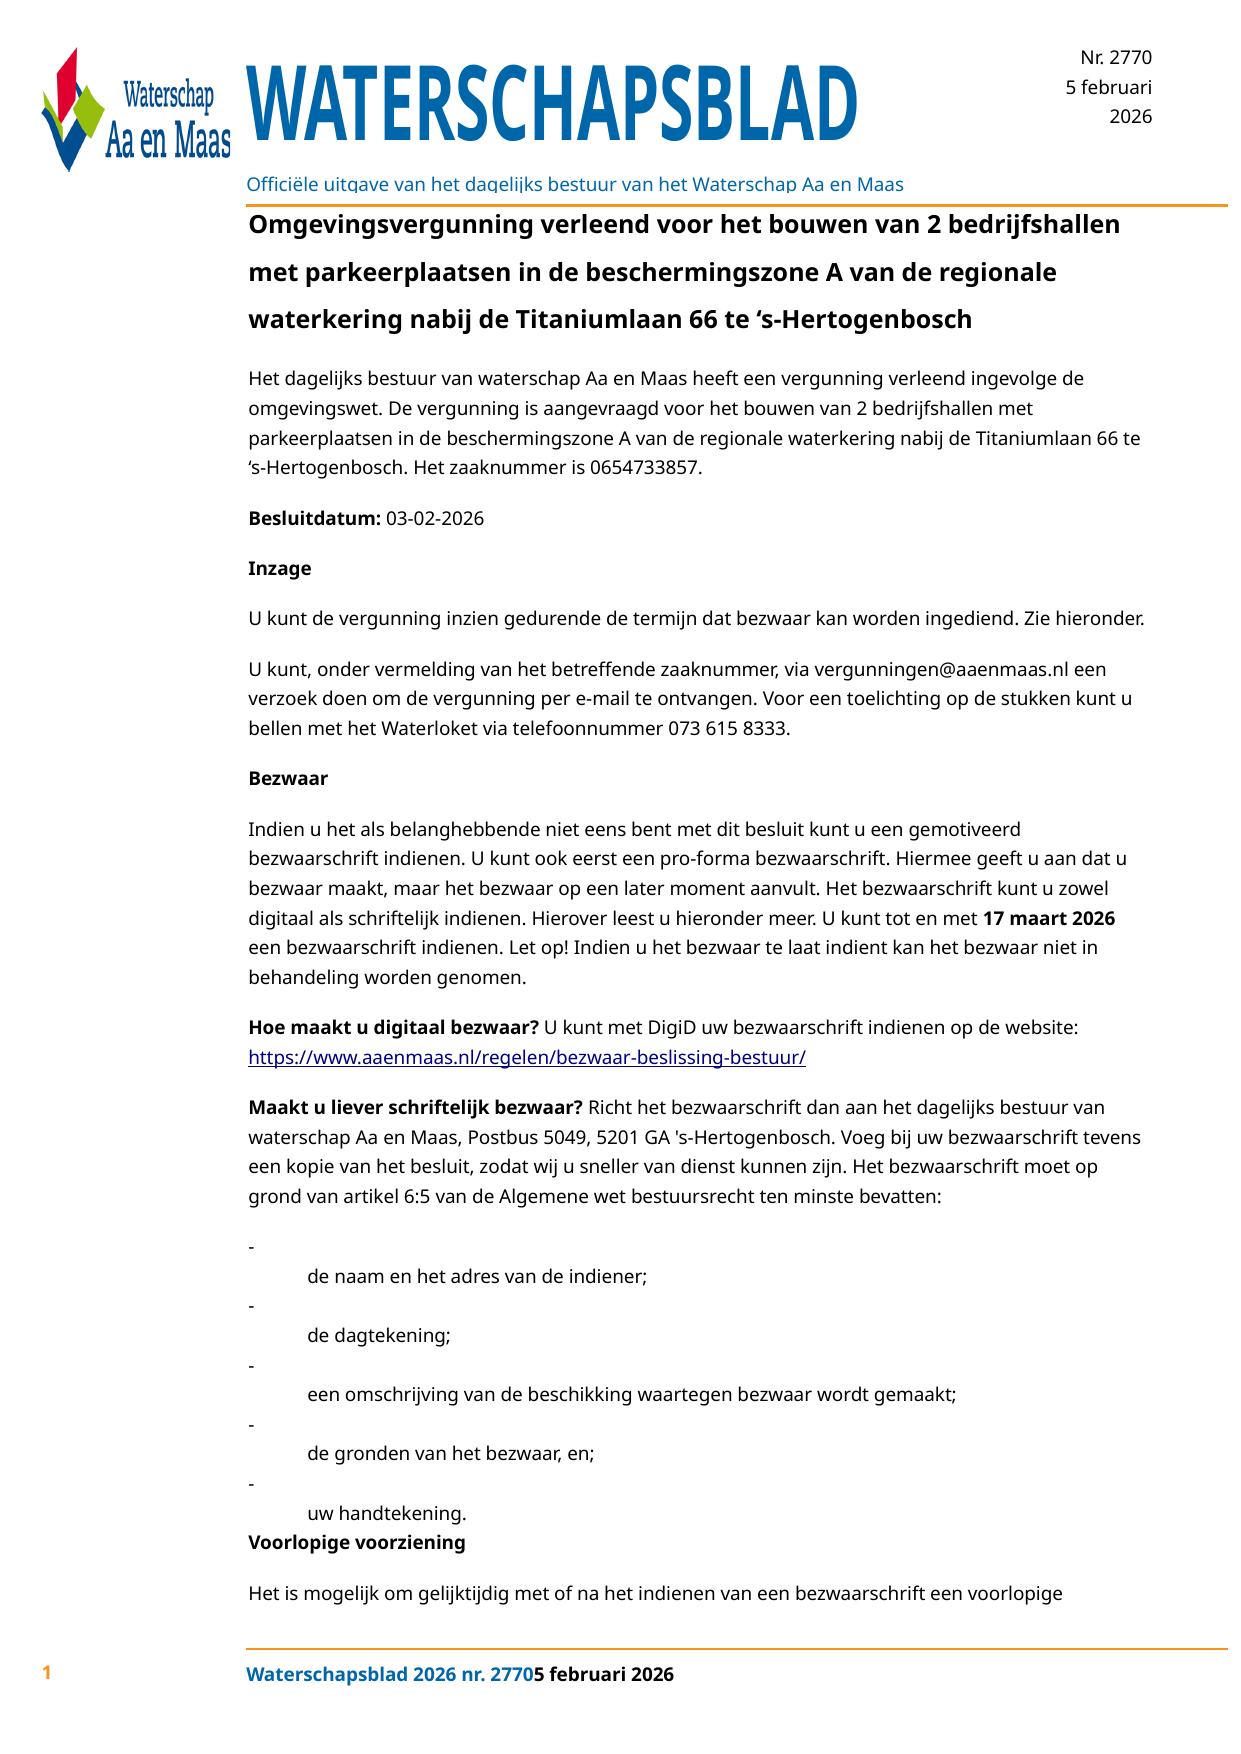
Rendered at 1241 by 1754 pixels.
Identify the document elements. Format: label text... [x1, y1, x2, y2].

text Hoe maakt u digitaal bezwaar? U kunt met DigiD uw bezwaarschrift indienen op de website: https://www.aaenmaas.nl/regelen/bezwaar-beslissing-bestuur/ [248, 1014, 1152, 1069]
text U kunt de vergunning inzien gedurende de termijn dat bezwaar kan worden ingediend. Zie hieronder. [248, 606, 1152, 631]
text Voorlopige voorziening [248, 1529, 1152, 1555]
text Maakt u liever schriftelijk bezwaar? Richt het bezwaarschrift dan aan het dagelijks bestuur van waterschap Aa en Maas, Postbus 5049, 5201 GA 's-Hertogenbosch. Voeg bij uw bezwaarschrift tevens een kopie van het besluit, zodat wij u sneller van dienst kunnen zijn. Het bezwaarschrift moet op grond van artikel 6:5 van de Algemene wet bestuursrecht ten minste bevatten: [248, 1094, 1152, 1209]
text U kunt, onder vermelding van het betreffende zaaknummer, via vergunningen@aaenmaas.nl een verzoek doen om de vergunning per e-mail te ontvangen. Voor een toelichting op de stukken kunt u bellen met het Waterloket via telefoonnummer 073 615 8333. [248, 656, 1152, 741]
text Omgevingsvergunning verleend voor het bouwen van 2 bedrijfshallen met parkeerplaatsen in de beschermingszone A van de regionale waterkering nabij de Titaniumlaan 66 te ‘s-Hertogenbosch [248, 207, 1152, 336]
text Besluitdatum: 03-02-2026 [248, 505, 1152, 530]
list uw handtekening. [248, 1500, 1152, 1525]
picture [41, 47, 231, 172]
list de dagtekening; [248, 1322, 1152, 1348]
list de gronden van het bezwaar, en; [248, 1441, 1152, 1466]
text Bezwaar [248, 766, 1152, 791]
text Het dagelijks bestuur van waterschap Aa en Maas heeft een vergunning verleend ingevolge de omgevingswet. De vergunning is aangevraagd voor het bouwen van 2 bedrijfshallen met parkeerplaatsen in de beschermingszone A van de regionale waterkering nabij de Titaniumlaan 66 te ‘s-Hertogenbosch. Het zaaknummer is 0654733857. [248, 366, 1152, 480]
list een omschrijving van de beschikking waartegen bezwaar wordt gemaakt; [248, 1381, 1152, 1407]
text Het is mogelijk om gelijktijdig met of na het indienen van een bezwaarschrift een voorlopige [248, 1580, 1152, 1605]
list de naam en het adres van de indiener; [248, 1263, 1152, 1289]
text Inzage [248, 555, 1152, 581]
text Indien u het als belanghebbende niet eens bent met dit besluit kunt u een gemotiveerd bezwaarschrift indienen. U kunt ook eerst een pro-forma bezwaarschrift. Hiermee geeft u aan dat u bezwaar maakt, maar het bezwaar op een later moment aanvult. Het bezwaarschrift kunt u zowel digitaal als schriftelijk indienen. Hierover leest u hieronder meer. U kunt tot en met 17 maart 2026 een bezwaarschrift indienen. Let op! Indien u het bezwaar te laat indient kan het bezwaar niet in behandeling worden genomen. [248, 816, 1152, 989]
